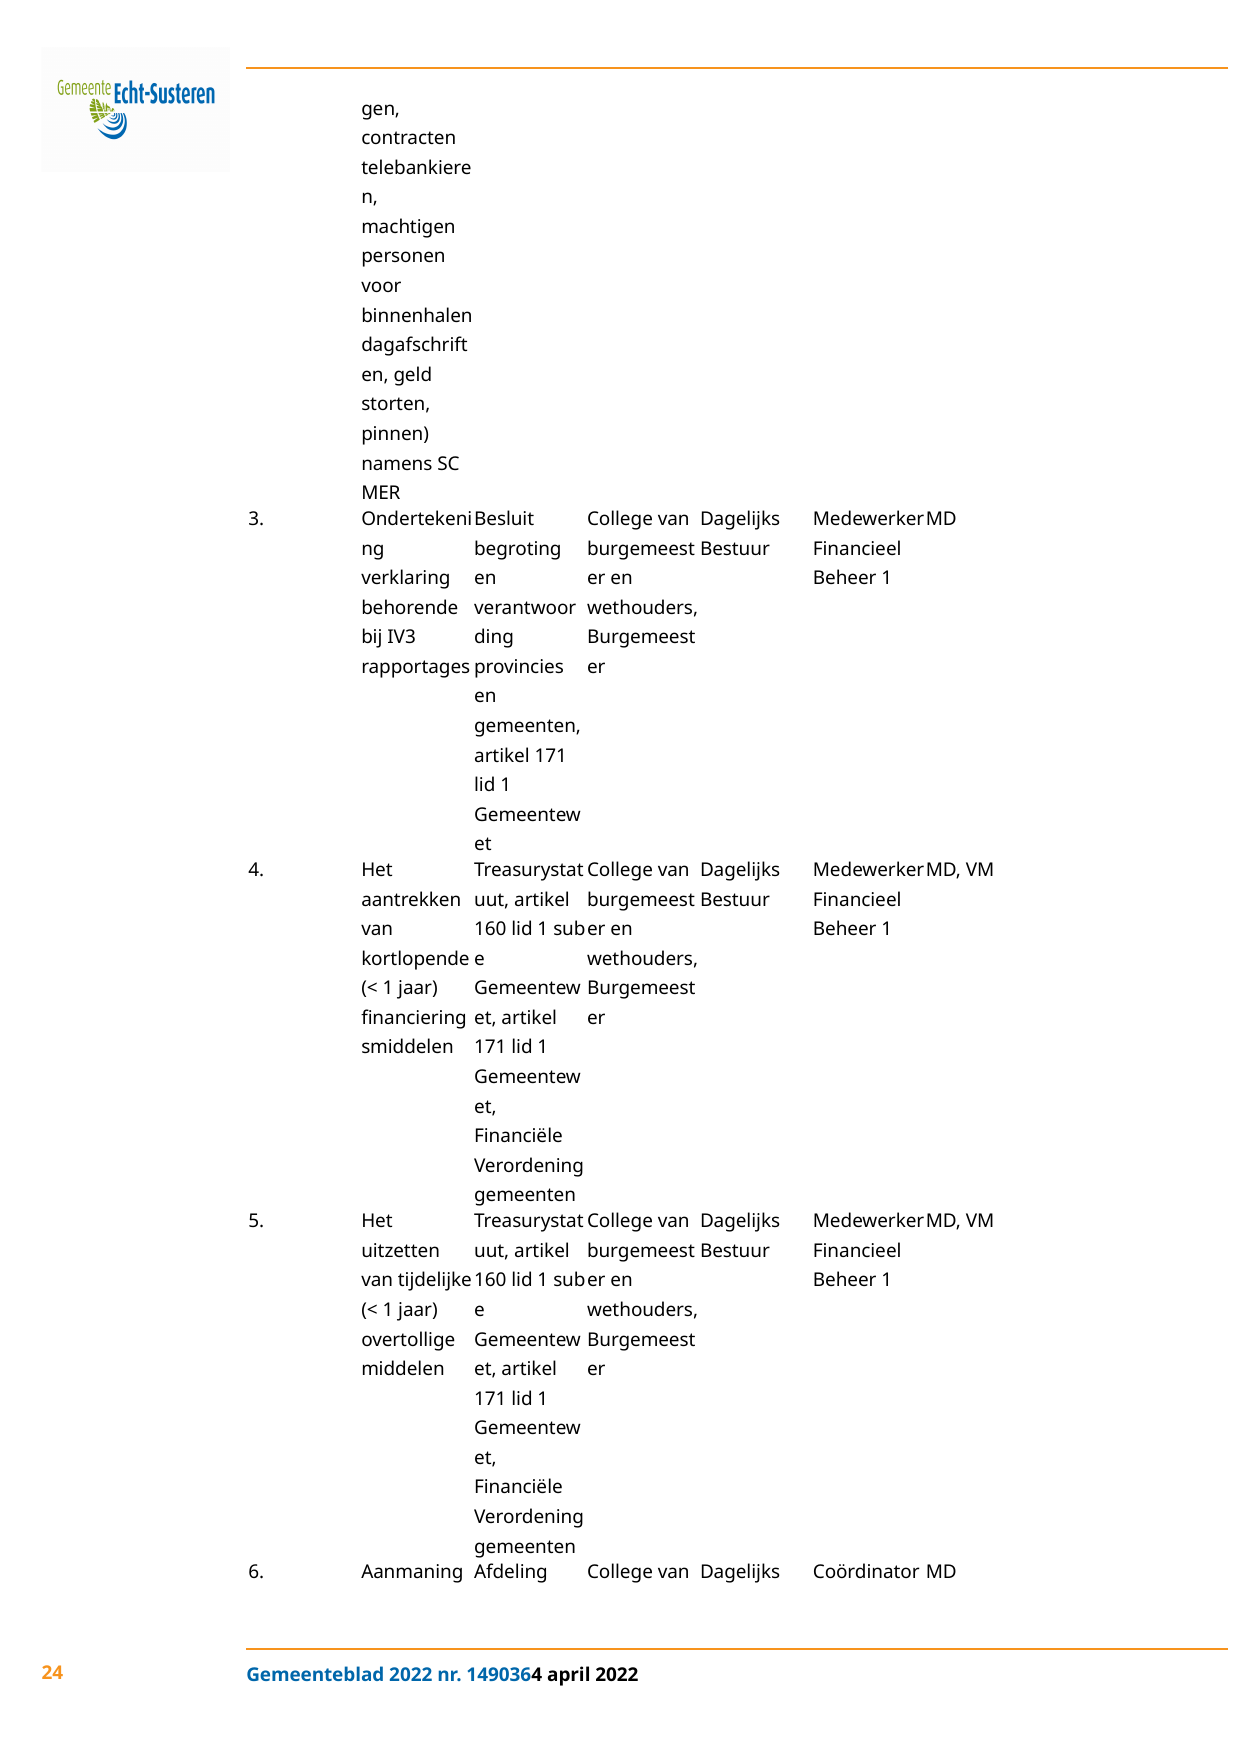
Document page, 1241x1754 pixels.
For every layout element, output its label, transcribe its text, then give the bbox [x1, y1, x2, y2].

table_cell College van [587, 1559, 700, 1584]
table_cell Aanmaning [361, 1559, 474, 1584]
table_cell Dagelijks [700, 1559, 813, 1584]
table_cell Dagelijks Bestuur [700, 1208, 813, 1558]
table_cell Besluit begroting en verantwoording provincies en gemeenten, artikel 171 lid 1 Gemeentewet [474, 505, 587, 856]
table_cell MD [926, 505, 1038, 856]
table_cell [1039, 1559, 1152, 1584]
table_cell [1039, 95, 1152, 505]
table_cell [474, 95, 587, 505]
table_cell [813, 95, 926, 505]
table_cell College van burgemeester en wethouders, Burgemeester [587, 505, 700, 856]
table_cell MD, VM [926, 1208, 1038, 1558]
table_cell Medewerker Financieel Beheer 1 [813, 505, 926, 856]
table_cell MD [926, 1559, 1038, 1584]
table_cell Treasurystatuut, artikel 160 lid 1 sub e Gemeentewet, artikel 171 lid 1 Gemeentewet, Financiële Verordening gemeenten [474, 1208, 587, 1558]
table_cell Medewerker Financieel Beheer 1 [813, 1208, 926, 1558]
table_cell 5. [248, 1208, 361, 1558]
table_cell gen, contracten telebankieren, machtigen personen voor binnenhalen dagafschriften, geld storten, pinnen) namens SC MER [361, 95, 474, 505]
table_cell Medewerker Financieel Beheer 1 [813, 856, 926, 1207]
table_cell 4. [248, 856, 361, 1207]
table_cell Treasurystatuut, artikel 160 lid 1 sub e Gemeentewet, artikel 171 lid 1 Gemeentewet, Financiële Verordening gemeenten [474, 856, 587, 1207]
table_cell [700, 95, 813, 505]
table_cell 6. [248, 1559, 361, 1584]
picture [41, 47, 231, 172]
table_cell College van burgemeester en wethouders, Burgemeester [587, 856, 700, 1207]
table_cell [248, 95, 361, 505]
table_cell Het uitzetten van tijdelijke (< 1 jaar) overtollige middelen [361, 1208, 474, 1558]
table_cell MD, VM [926, 856, 1038, 1207]
table_cell [926, 95, 1038, 505]
table_cell Het aantrekken van kortlopende (< 1 jaar) financieringsmiddelen [361, 856, 474, 1207]
table_cell Dagelijks Bestuur [700, 856, 813, 1207]
table_cell Ondertekening verklaring behorende bij IV3 rapportages [361, 505, 474, 856]
table_cell Coördinator [813, 1559, 926, 1584]
table_cell [1039, 505, 1152, 856]
table_cell 3. [248, 505, 361, 856]
table_cell Dagelijks Bestuur [700, 505, 813, 856]
table_cell [1039, 1208, 1152, 1558]
table_cell Afdeling [474, 1559, 587, 1584]
table_cell College van burgemeester en wethouders, Burgemeester [587, 1208, 700, 1558]
table_cell [1039, 856, 1152, 1207]
table_cell [587, 95, 700, 505]
